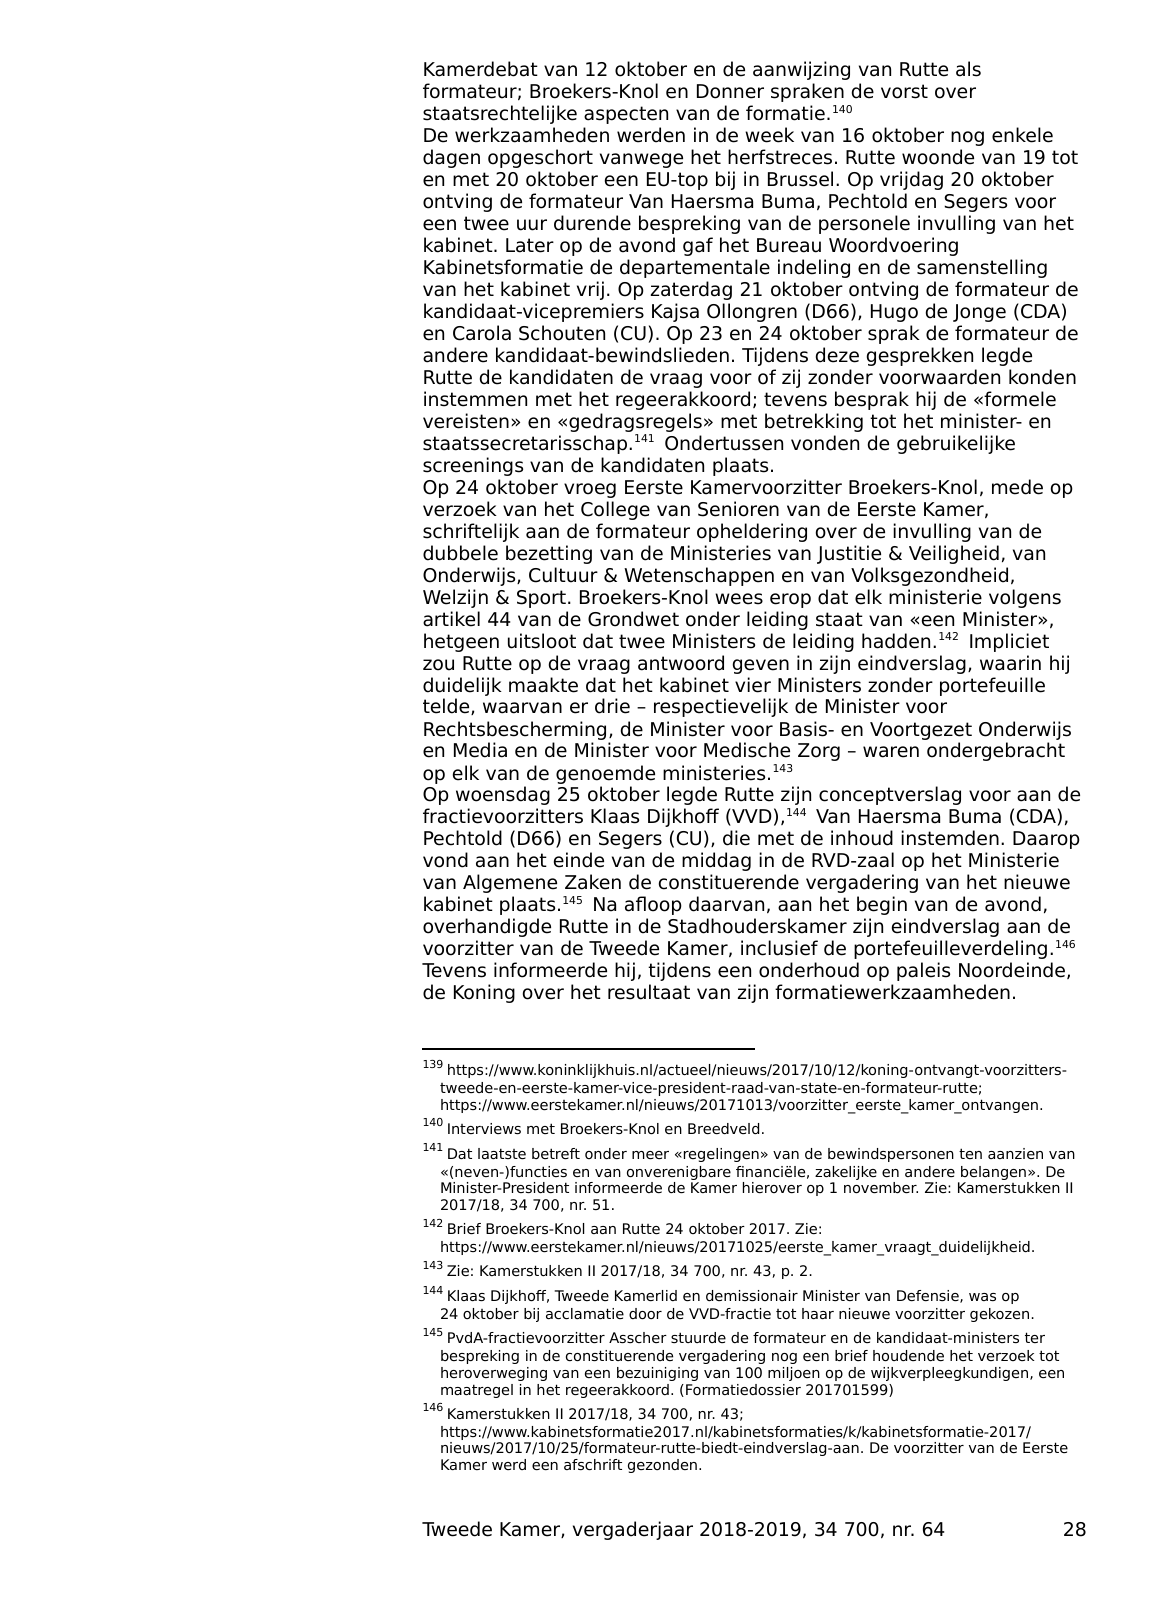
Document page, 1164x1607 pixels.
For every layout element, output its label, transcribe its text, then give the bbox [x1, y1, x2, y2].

text Kamerdebat van 12 oktober en de aanwijzing van Rutte als formateur; Broekers-Knol en Donner spraken de vorst over staatsrechtelijke aspecten van de formatie. [422, 59, 1087, 125]
text https://www.koninklijkhuis.nl/actueel/nieuws/2017/10/12/koning-ontvangt-voorzitters-tweede-en-eerste-kamer-vice-president-raad-van-state-en-formateur-rutte; https://www.eerstekamer.nl/nieuws/20171013/voorzitter_eerste_kamer_ontvangen. [422, 1058, 1087, 1114]
text Brief Broekers-Knol aan Rutte 24 oktober 2017. Zie: https://www.eerstekamer.nl/nieuws/20171025/eerste_kamer_vraagt_duidelijkheid. [422, 1217, 1087, 1256]
text Kamerstukken II 2017/18, 34 700, nr. 43; https://www.kabinetsformatie2017.nl/kabinetsformaties/k/kabinetsformatie-2017/nieuws/2017/10/25/formateur-rutte-biedt-eindverslag-aan. De voorzitter van de Eerste Kamer werd een afschrift gezonden. [422, 1402, 1087, 1474]
text Op 24 oktober vroeg Eerste Kamervoorzitter Broekers-Knol, mede op verzoek van het College van Senioren van de Eerste Kamer, schriftelijk aan de formateur opheldering over de invulling van de dubbele bezetting van de Ministeries van Justitie & Veiligheid, van Onderwijs, Cultuur & Wetenschappen en van Volksgezondheid, Welzijn & Sport. Broekers-Knol wees erop dat elk ministerie volgens artikel 44 van de Grondwet onder leiding staat van «een Minister», hetgeen uitsloot dat twee Ministers de leiding hadden. Impliciet zou Rutte op de vraag antwoord geven in zijn eindverslag, waarin hij duidelijk maakte dat het kabinet vier Ministers zonder portefeuille telde, waarvan er drie – respectievelijk de Minister voor Rechtsbescherming, de Minister voor Basis- en Voortgezet Onderwijs en Media en de Minister voor Medische Zorg – waren ondergebracht op elk van de genoemde ministeries. [422, 477, 1087, 784]
text Zie: Kamerstukken II 2017/18, 34 700, nr. 43, p. 2. [422, 1259, 1087, 1281]
text PvdA-fractievoorzitter Asscher stuurde de formateur en de kandidaat-ministers ter bespreking in de constituerende vergadering nog een brief houdende het verzoek tot heroverweging van een bezuiniging van 100 miljoen op de wijkverpleegkundigen, een maatregel in het regeerakkoord. (Formatiedossier 201701599) [422, 1326, 1087, 1399]
text Op woensdag 25 oktober legde Rutte zijn conceptverslag voor aan de fractievoorzitters Klaas Dijkhoff (VVD), Van Haersma Buma (CDA), Pechtold (D66) en Segers (CU), die met de inhoud instemden. Daarop vond aan het einde van de middag in de RVD-zaal op het Ministerie van Algemene Zaken de constituerende vergadering van het nieuwe kabinet plaats. Na afloop daarvan, aan het begin van de avond, overhandigde Rutte in de Stadhouderskamer zijn eindverslag aan de voorzitter van de Tweede Kamer, inclusief de portefeuilleverdeling. Tevens informeerde hij, tijdens een onderhoud op paleis Noordeinde, de Koning over het resultaat van zijn formatiewerkzaamheden. [422, 784, 1087, 1004]
text De werkzaamheden werden in de week van 16 oktober nog enkele dagen opgeschort vanwege het herfstreces. Rutte woonde van 19 tot en met 20 oktober een EU-top bij in Brussel. Op vrijdag 20 oktober ontving de formateur Van Haersma Buma, Pechtold en Segers voor een twee uur durende bespreking van de personele invulling van het kabinet. Later op de avond gaf het Bureau Woordvoering Kabinetsformatie de departementale indeling en de samenstelling van het kabinet vrij. Op zaterdag 21 oktober ontving de formateur de kandidaat-vicepremiers Kajsa Ollongren (D66), Hugo de Jonge (CDA) en Carola Schouten (CU). Op 23 en 24 oktober sprak de formateur de andere kandidaat-bewindslieden. Tijdens deze gesprekken legde Rutte de kandidaten de vraag voor of zij zonder voorwaarden konden instemmen met het regeerakkoord; tevens besprak hij de «formele vereisten» en «gedragsregels» met betrekking tot het minister- en staatssecretarisschap. Ondertussen vonden de gebruikelijke screenings van de kandidaten plaats. [422, 125, 1087, 477]
text Klaas Dijkhoff, Tweede Kamerlid en demissionair Minister van Defensie, was op 24 oktober bij acclamatie door de VVD-fractie tot haar nieuwe voorzitter gekozen. [422, 1284, 1087, 1323]
text Dat laatste betreft onder meer «regelingen» van de bewindspersonen ten aanzien van «(neven-)functies en van onverenigbare financiële, zakelijke en andere belangen». De Minister-President informeerde de Kamer hierover op 1 november. Zie: Kamerstukken II 2017/18, 34 700, nr. 51. [422, 1142, 1087, 1214]
text Interviews met Broekers-Knol en Breedveld. [422, 1117, 1087, 1139]
